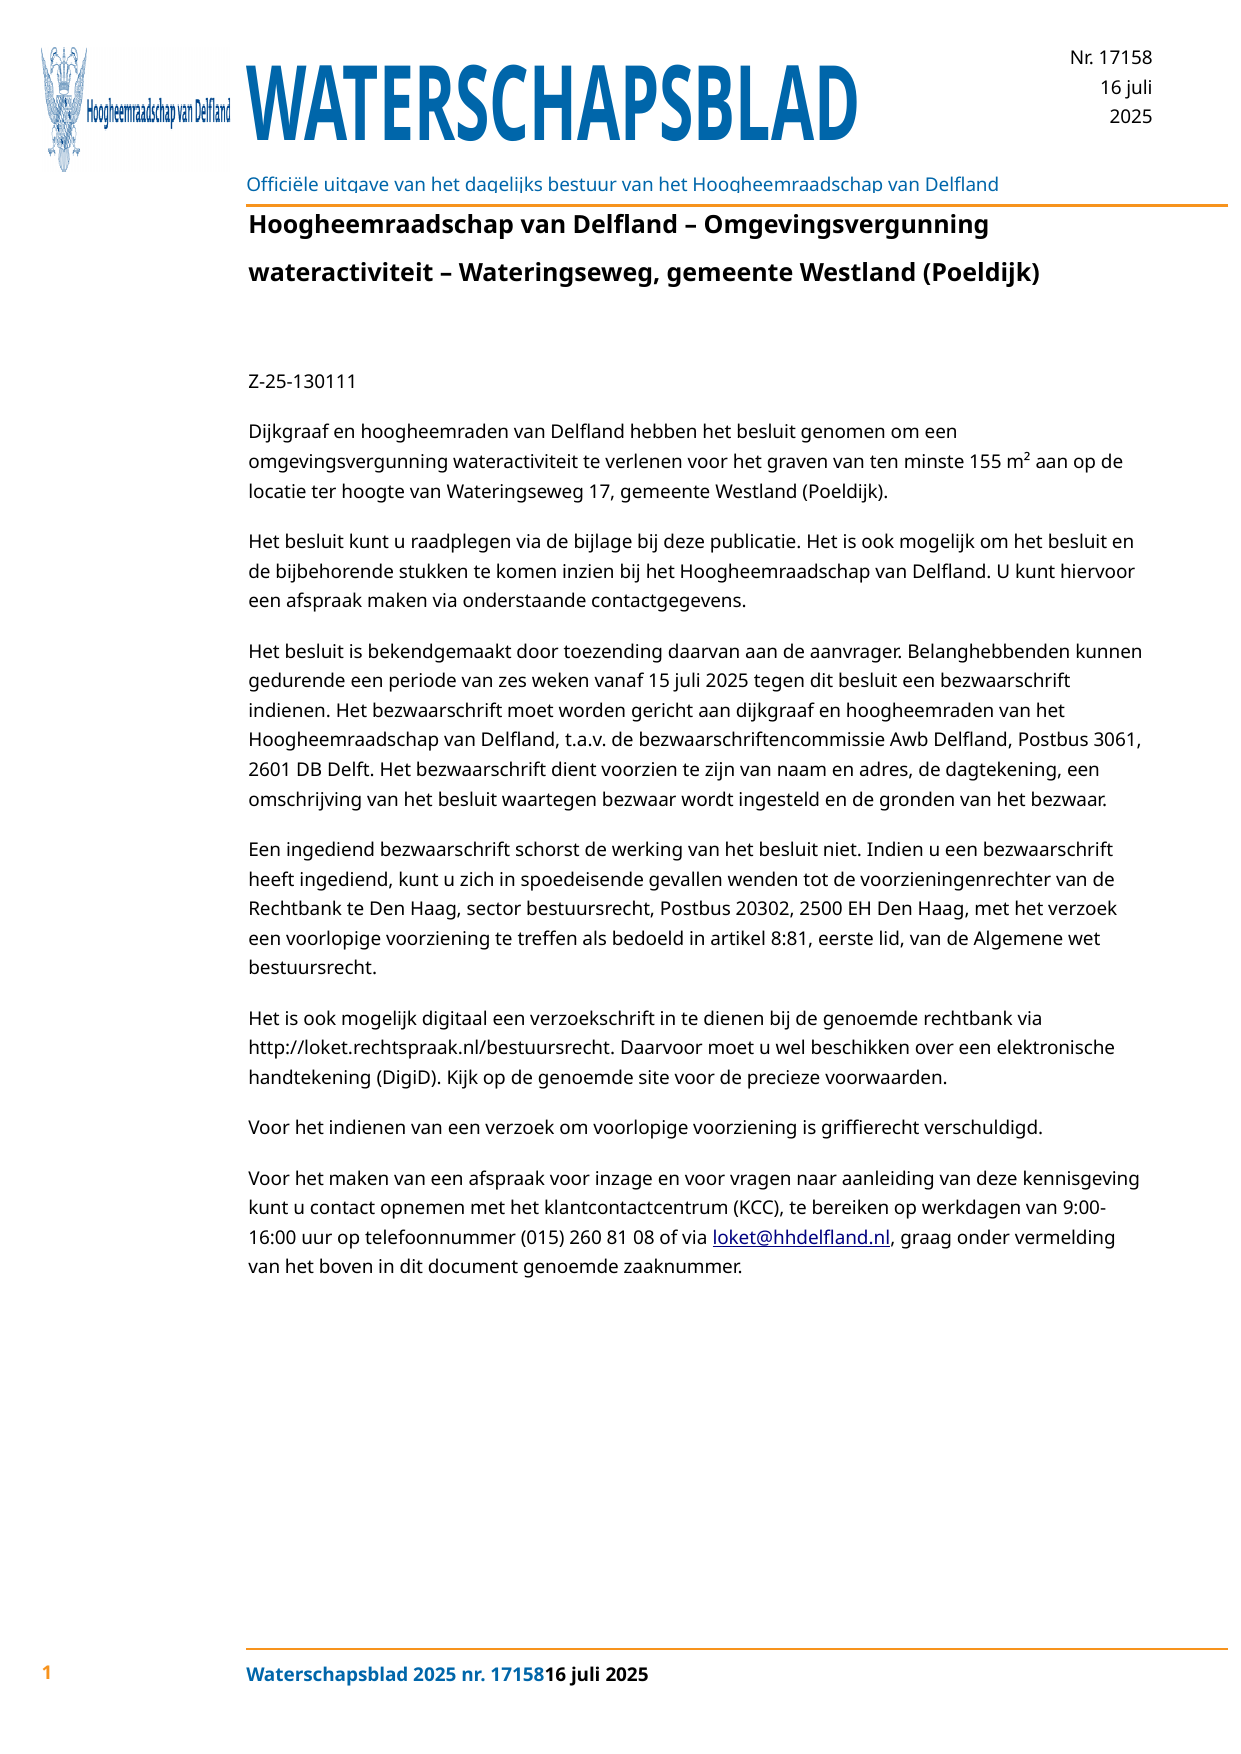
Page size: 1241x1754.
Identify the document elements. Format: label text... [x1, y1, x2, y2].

text Een ingediend bezwaarschrift schorst de werking van het besluit niet. Indien u een bezwaarschrift heeft ingediend, kunt u zich in spoedeisende gevallen wenden tot de voorzieningenrechter van de Rechtbank te Den Haag, sector bestuursrecht, Postbus 20302, 2500 EH Den Haag, met het verzoek een voorlopige voorziening te treffen als bedoeld in artikel 8:81, eerste lid, van de Algemene wet bestuursrecht. [248, 836, 1152, 980]
text Het besluit kunt u raadplegen via de bijlage bij deze publicatie. Het is ook mogelijk om het besluit en de bijbehorende stukken te komen inzien bij het Hoogheemraadschap van Delfland. U kunt hiervoor een afspraak maken via onderstaande contactgegevens. [248, 528, 1152, 613]
text Hoogheemraadschap van Delfland – Omgevingsvergunning wateractiviteit – Wateringseweg, gemeente Westland (Poeldijk) [248, 207, 1152, 288]
text Het is ook mogelijk digitaal een verzoekschrift in te dienen bij de genoemde rechtbank via http://loket.rechtspraak.nl/bestuursrecht. Daarvoor moet u wel beschikken over een elektronische handtekening (DigiD). Kijk op de genoemde site voor de precieze voorwaarden. [248, 1005, 1152, 1090]
text Dijkgraaf en hoogheemraden van Delfland hebben het besluit genomen om een omgevingsvergunning wateractiviteit te verlenen voor het graven van ten minste 155 m² aan op de locatie ter hoogte van Wateringseweg 17, gemeente Westland (Poeldijk). [248, 419, 1152, 504]
picture [41, 47, 231, 172]
text Het besluit is bekendgemaakt door toezending daarvan aan de aanvrager. Belanghebbenden kunnen gedurende een periode van zes weken vanaf 15 juli 2025 tegen dit besluit een bezwaarschrift indienen. Het bezwaarschrift moet worden gericht aan dijkgraaf en hoogheemraden van het Hoogheemraadschap van Delfland, t.a.v. de bezwaarschriftencommissie Awb Delfland, Postbus 3061, 2601 DB Delft. Het bezwaarschrift dient voorzien te zijn van naam en adres, de dagtekening, een omschrijving van het besluit waartegen bezwaar wordt ingesteld en de gronden van het bezwaar. [248, 638, 1152, 812]
text Z-25-130111 [248, 368, 1152, 394]
text Voor het maken van een afspraak voor inzage en voor vragen naar aanleiding van deze kennisgeving kunt u contact opnemen met het klantcontactcentrum (KCC), te bereiken op werkdagen van 9:00-16:00 uur op telefoonnummer (015) 260 81 08 of via loket@hhdelfland.nl, graag onder vermelding van het boven in dit document genoemde zaaknummer. [248, 1165, 1152, 1279]
text Voor het indienen van een verzoek om voorlopige voorziening is griffierecht verschuldigd. [248, 1114, 1152, 1140]
